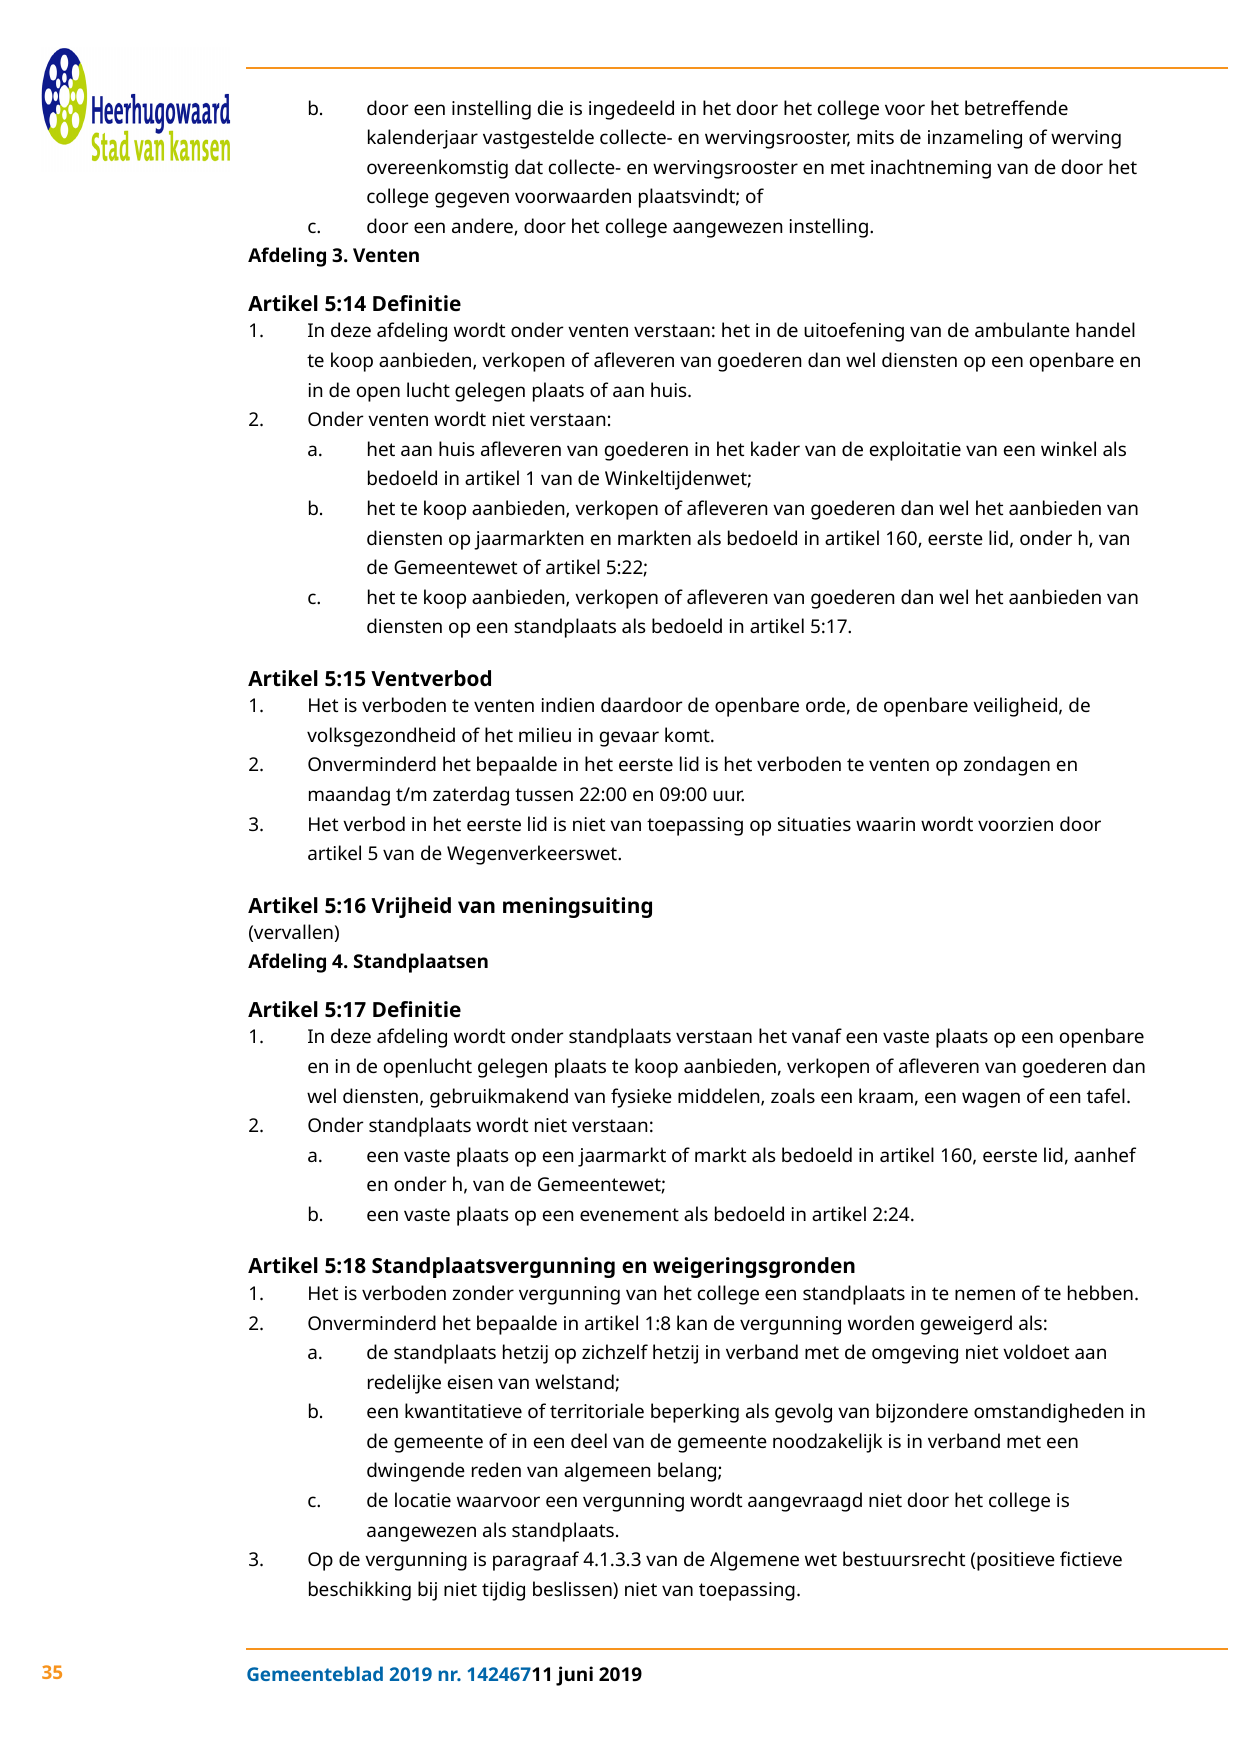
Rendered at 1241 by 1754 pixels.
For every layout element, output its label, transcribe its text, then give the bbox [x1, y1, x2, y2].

text Artikel 5:15 Ventverbod [248, 664, 1152, 692]
list een kwantitatieve of territoriale beperking als gevolg van bijzondere omstandigheden in de gemeente of in een deel van de gemeente noodzakelijk is in verband met een dwingende reden van algemeen belang; [307, 1398, 1152, 1483]
text Artikel 5:16 Vrijheid van meningsuiting [248, 891, 1152, 919]
text Artikel 5:14 Definitie [248, 289, 1152, 318]
list Op de vergunning is paragraaf 4.1.3.3 van de Algemene wet bestuursrecht (positieve fictieve beschikking bij niet tijdig beslissen) niet van toepassing. [248, 1546, 1152, 1602]
list Het verbod in het eerste lid is niet van toepassing op situaties waarin wordt voorzien door artikel 5 van de Wegenverkeerswet. [248, 811, 1152, 866]
list Het is verboden te venten indien daardoor de openbare orde, de openbare veiligheid, de volksgezondheid of het milieu in gevaar komt. [248, 692, 1152, 748]
list het aan huis afleveren van goederen in het kader van de exploitatie van een winkel als bedoeld in artikel 1 van de Winkeltijdenwet; [307, 436, 1152, 491]
list In deze afdeling wordt onder venten verstaan: het in de uitoefening van de ambulante handel te koop aanbieden, verkopen of afleveren van goederen dan wel diensten op een openbare en in de open lucht gelegen plaats of aan huis. [248, 318, 1152, 403]
list Het is verboden zonder vergunning van het college een standplaats in te nemen of te hebben. [248, 1280, 1152, 1306]
text (vervallen) [248, 919, 1152, 945]
list het te koop aanbieden, verkopen of afleveren van goederen dan wel het aanbieden van diensten op jaarmarkten en markten als bedoeld in artikel 160, eerste lid, onder h, van de Gemeentewet of artikel 5:22; [307, 495, 1152, 580]
list Onder standplaats wordt niet verstaan: [248, 1112, 1152, 1138]
text Afdeling 4. Standplaatsen [248, 949, 1152, 974]
list een vaste plaats op een jaarmarkt of markt als bedoeld in artikel 160, eerste lid, aanhef en onder h, van de Gemeentewet; [307, 1142, 1152, 1197]
list Onverminderd het bepaalde in het eerste lid is het verboden te venten op zondagen en maandag t/m zaterdag tussen 22:00 en 09:00 uur. [248, 752, 1152, 807]
list Onverminderd het bepaalde in artikel 1:8 kan de vergunning worden geweigerd als: [248, 1310, 1152, 1335]
text Artikel 5:17 Definitie [248, 995, 1152, 1024]
list door een andere, door het college aangewezen instelling. [307, 213, 1152, 239]
picture [41, 47, 231, 172]
list het te koop aanbieden, verkopen of afleveren van goederen dan wel het aanbieden van diensten op een standplaats als bedoeld in artikel 5:17. [307, 584, 1152, 639]
list Onder venten wordt niet verstaan: [248, 406, 1152, 432]
list de locatie waarvoor een vergunning wordt aangevraagd niet door het college is aangewezen als standplaats. [307, 1487, 1152, 1542]
list een vaste plaats op een evenement als bedoeld in artikel 2:24. [307, 1201, 1152, 1227]
list de standplaats hetzij op zichzelf hetzij in verband met de omgeving niet voldoet aan redelijke eisen van welstand; [307, 1339, 1152, 1394]
text Afdeling 3. Venten [248, 243, 1152, 268]
text Artikel 5:18 Standplaatsvergunning en weigeringsgronden [248, 1252, 1152, 1280]
list In deze afdeling wordt onder standplaats verstaan het vanaf een vaste plaats op een openbare en in de openlucht gelegen plaats te koop aanbieden, verkopen of afleveren van goederen dan wel diensten, gebruikmakend van fysieke middelen, zoals een kraam, een wagen of een tafel. [248, 1024, 1152, 1109]
list door een instelling die is ingedeeld in het door het college voor het betreffende kalenderjaar vastgestelde collecte- en wervingsrooster, mits de inzameling of werving overeenkomstig dat collecte- en wervingsrooster en met inachtneming van de door het college gegeven voorwaarden plaatsvindt; of [307, 95, 1152, 209]
